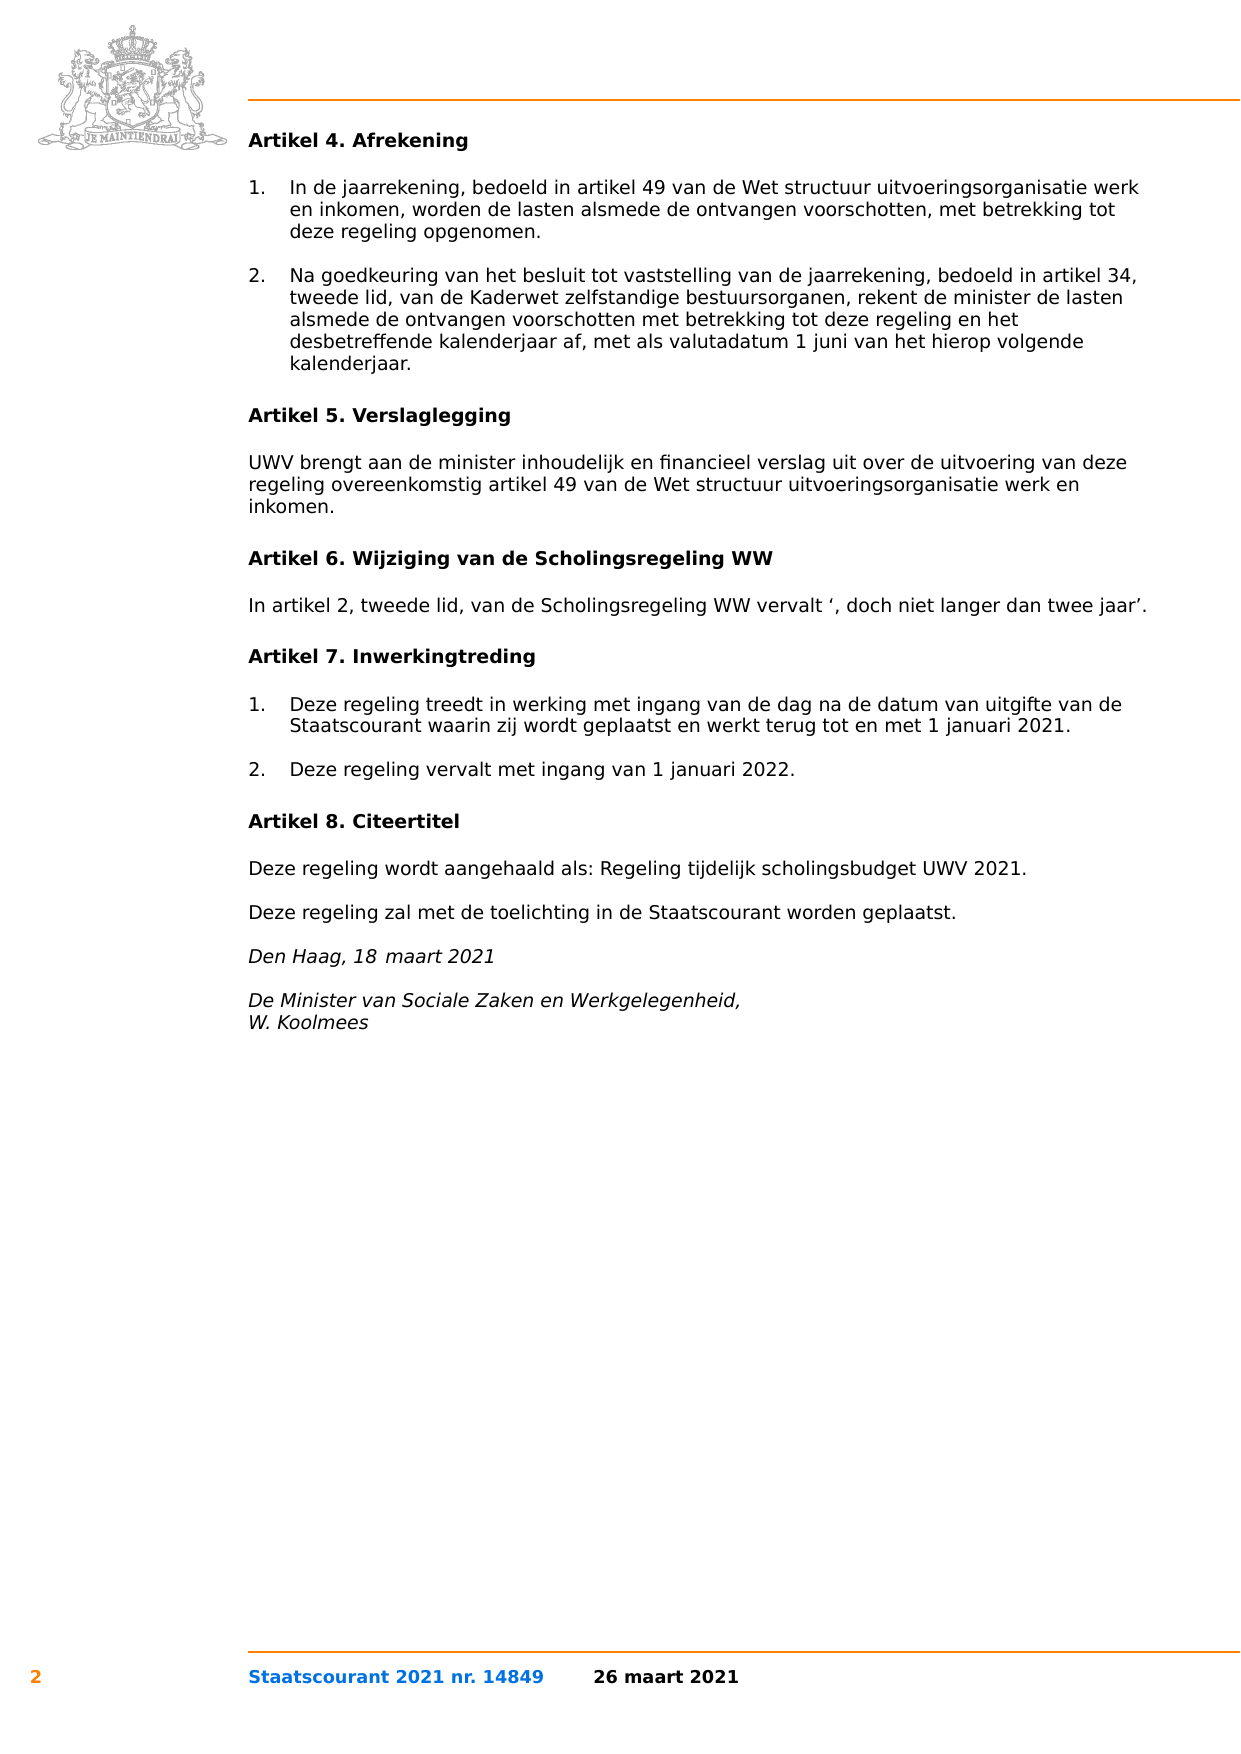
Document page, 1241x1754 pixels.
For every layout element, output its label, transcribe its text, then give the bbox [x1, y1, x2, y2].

text 2. Deze regeling vervalt met ingang van 1 januari 2022. [248, 759, 1163, 781]
text Den Haag, 18 maart 2021 [248, 946, 1163, 968]
text In artikel 2, tweede lid, van de Scholingsregeling WW vervalt ‘, doch niet langer dan twee jaar’. [248, 594, 1163, 616]
picture [38, 25, 227, 150]
text 1. Deze regeling treedt in werking met ingang van de dag na de datum van uitgifte van de Staatscourant waarin zij wordt geplaatst en werkt terug tot en met 1 januari 2021. [248, 693, 1163, 737]
subtitle Artikel 7. Inwerkingtreding [248, 646, 1163, 668]
subtitle Artikel 8. Citeertitel [248, 811, 1163, 833]
text 2. Na goedkeuring van het besluit tot vaststelling van de jaarrekening, bedoeld in artikel 34, tweede lid, van de Kaderwet zelfstandige bestuursorganen, rekent de minister de lasten alsmede de ontvangen voorschotten met betrekking tot deze regeling en het desbetreffende kalenderjaar af, met als valutadatum 1 juni van het hierop volgende kalenderjaar. [248, 265, 1163, 374]
text UWV brengt aan de minister inhoudelijk en financieel verslag uit over de uitvoering van deze regeling overeenkomstig artikel 49 van de Wet structuur uitvoeringsorganisatie werk en inkomen. [248, 452, 1163, 517]
text Deze regeling wordt aangehaald als: Regeling tijdelijk scholingsbudget UWV 2021. [248, 858, 1163, 880]
text Deze regeling zal met de toelichting in de Staatscourant worden geplaatst. [248, 902, 1163, 924]
text 1. In de jaarrekening, bedoeld in artikel 49 van de Wet structuur uitvoeringsorganisatie werk en inkomen, worden de lasten alsmede de ontvangen voorschotten, met betrekking tot deze regeling opgenomen. [248, 177, 1163, 243]
subtitle Artikel 4. Afrekening [248, 130, 1163, 152]
subtitle Artikel 5. Verslaglegging [248, 404, 1163, 427]
subtitle Artikel 6. Wijziging van de Scholingsregeling WW [248, 547, 1163, 569]
text De Minister van Sociale Zaken en Werkgelegenheid, W. Koolmees [248, 990, 1163, 1034]
